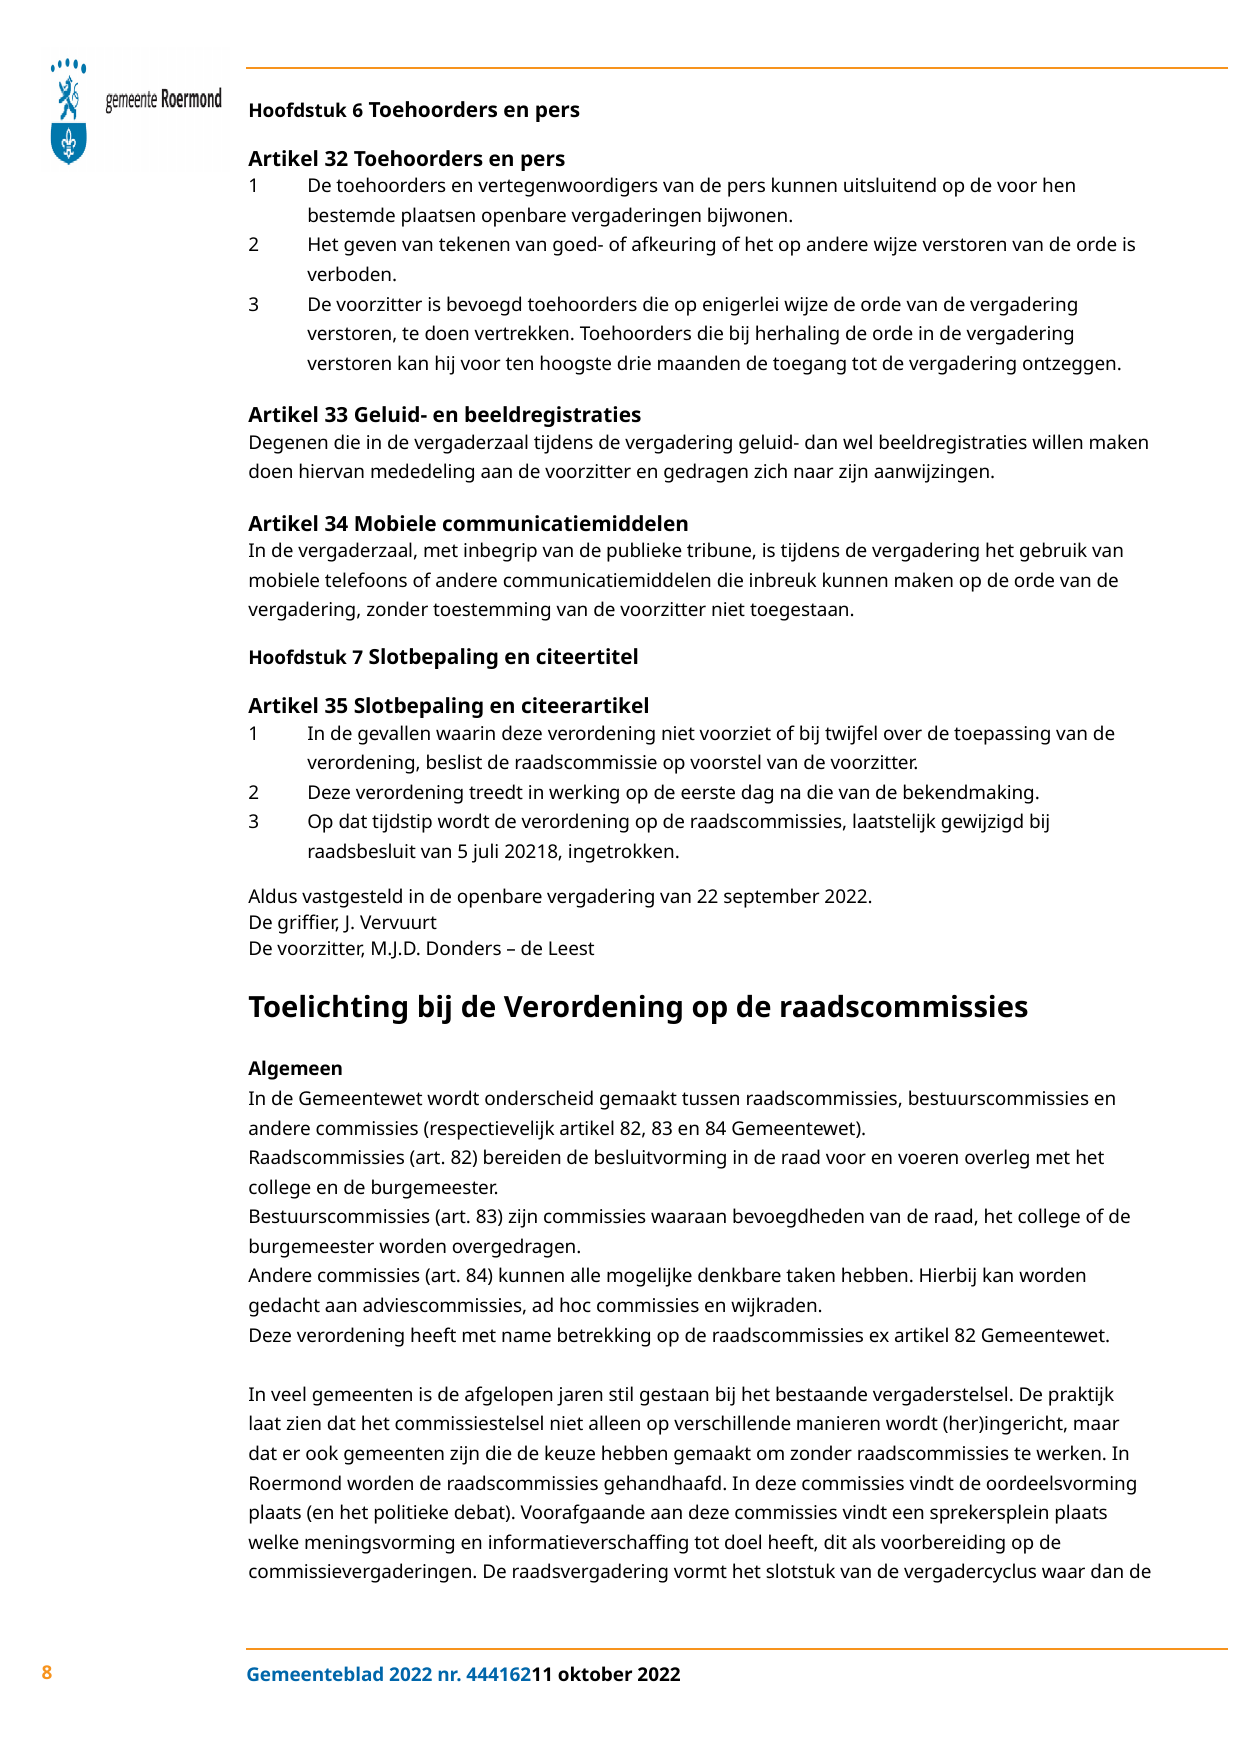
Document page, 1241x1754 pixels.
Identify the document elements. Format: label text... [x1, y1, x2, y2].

picture [41, 47, 231, 172]
list De voorzitter is bevoegd toehoorders die op enigerlei wijze de orde van de vergadering verstoren, te doen vertrekken. Toehoorders die bij herhaling de orde in de vergadering verstoren kan hij voor ten hoogste drie maanden de toegang tot de vergadering ontzeggen. [248, 291, 1152, 376]
text Artikel 35 Slotbepaling en citeerartikel [248, 691, 1152, 720]
text In de Gemeentewet wordt onderscheid gemaakt tussen raadscommissies, bestuurscommissies en andere commissies (respectievelijk artikel 82, 83 en 84 Gemeentewet). [248, 1085, 1152, 1140]
text Andere commissies (art. 84) kunnen alle mogelijke denkbare taken hebben. Hierbij kan worden gedacht aan adviescommissies, ad hoc commissies en wijkraden. [248, 1263, 1152, 1318]
text Hoofdstuk 7 Slotbepaling en citeertitel [248, 642, 1152, 671]
list De toehoorders en vertegenwoordigers van de pers kunnen uitsluitend op de voor hen bestemde plaatsen openbare vergaderingen bijwonen. [248, 172, 1152, 228]
text Hoofdstuk 6 Toehoorders en pers [248, 95, 1152, 123]
text Algemeen [248, 1056, 1152, 1081]
list Het geven van tekenen van goed- of afkeuring of het op andere wijze verstoren van de orde is verboden. [248, 232, 1152, 287]
text Artikel 32 Toehoorders en pers [248, 144, 1152, 172]
text Deze verordening heeft met name betrekking op de raadscommissies ex artikel 82 Gemeentewet. [248, 1322, 1152, 1347]
text De voorzitter, M.J.D. Donders – de Leest [248, 935, 1152, 961]
list Op dat tijdstip wordt de verordening op de raadscommissies, laatstelijk gewijzigd bij raadsbesluit van 5 juli 20218, ingetrokken. [248, 808, 1152, 864]
text In de vergaderzaal, met inbegrip van de publieke tribune, is tijdens de vergadering het gebruik van mobiele telefoons of andere communicatiemiddelen die inbreuk kunnen maken op de orde van de vergadering, zonder toestemming van de voorzitter niet toegestaan. [248, 537, 1152, 622]
text Artikel 33 Geluid- en beeldregistraties [248, 400, 1152, 429]
list In de gevallen waarin deze verordening niet voorziet of bij twijfel over de toepassing van de verordening, beslist de raadscommissie op voorstel van de voorzitter. [248, 720, 1152, 775]
text In veel gemeenten is de afgelopen jaren stil gestaan bij het bestaande vergaderstelsel. De praktijk laat zien dat het commissiestelsel niet alleen op verschillende manieren wordt (her)ingericht, maar dat er ook gemeenten zijn die de keuze hebben gemaakt om zonder raadscommissies te werken. In Roermond worden de raadscommissies gehandhaafd. In deze commissies vindt de oordeelsvorming plaats (en het politieke debat). Voorafgaande aan deze commissies vindt een sprekersplein plaats welke meningsvorming en informatieverschaffing tot doel heeft, dit als voorbereiding op de commissievergaderingen. De raadsvergadering vormt het slotstuk van de vergadercyclus waar dan de [248, 1381, 1152, 1584]
text De griffier, J. Vervuurt [248, 909, 1152, 935]
text Degenen die in de vergaderzaal tijdens de vergadering geluid- dan wel beeldregistraties willen maken doen hiervan mededeling aan de voorzitter en gedragen zich naar zijn aanwijzingen. [248, 429, 1152, 484]
text Raadscommissies (art. 82) bereiden de besluitvorming in de raad voor en voeren overleg met het college en de burgemeester. [248, 1144, 1152, 1199]
text Artikel 34 Mobiele communicatiemiddelen [248, 509, 1152, 537]
text Aldus vastgesteld in de openbare vergadering van 22 september 2022. [248, 884, 1152, 909]
text Bestuurscommissies (art. 83) zijn commissies waaraan bevoegdheden van de raad, het college of de burgemeester worden overgedragen. [248, 1203, 1152, 1259]
text Toelichting bij de Verordening op de raadscommissies [248, 987, 1152, 1026]
list Deze verordening treedt in werking op de eerste dag na die van de bekendmaking. [248, 779, 1152, 805]
